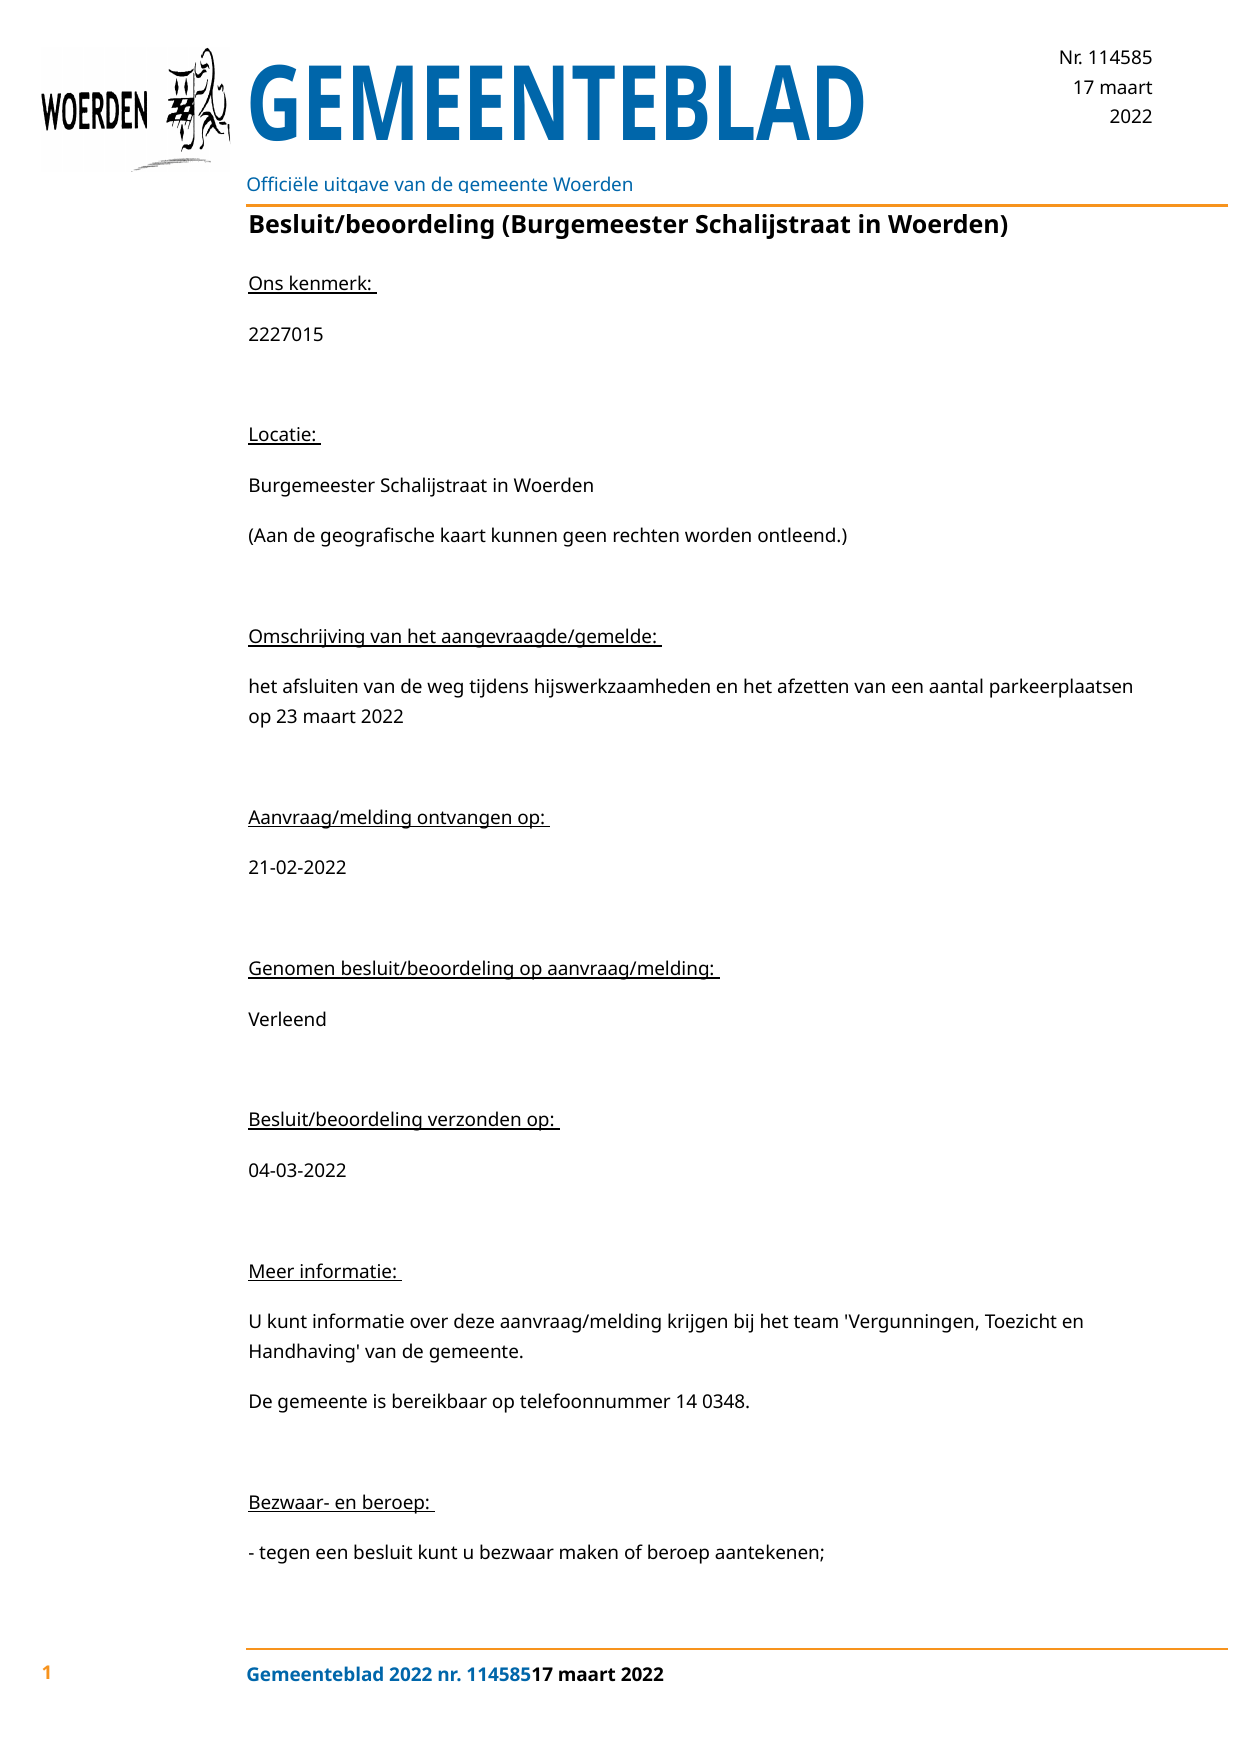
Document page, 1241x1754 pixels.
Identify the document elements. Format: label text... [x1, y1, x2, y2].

text Bezwaar- en beroep: [248, 1489, 1152, 1515]
text U kunt informatie over deze aanvraag/melding krijgen bij het team 'Vergunningen, Toezicht en Handhaving' van de gemeente. [248, 1308, 1152, 1363]
text Omschrijving van het aangevraagde/gemelde: [248, 623, 1152, 649]
text Ons kenmerk: [248, 270, 1152, 296]
text Aanvraag/melding ontvangen op: [248, 804, 1152, 830]
picture [41, 47, 231, 172]
text Locatie: [248, 422, 1152, 447]
text Genomen besluit/beoordeling op aanvraag/melding: [248, 955, 1152, 981]
text Burgemeester Schalijstraat in Woerden [248, 472, 1152, 498]
text Besluit/beoordeling (Burgemeester Schalijstraat in Woerden) [248, 207, 1152, 241]
text 04-03-2022 [248, 1157, 1152, 1183]
text (Aan de geografische kaart kunnen geen rechten worden ontleend.) [248, 522, 1152, 548]
text De gemeente is bereikbaar op telefoonnummer 14 0348. [248, 1388, 1152, 1414]
text Besluit/beoordeling verzonden op: [248, 1107, 1152, 1132]
text 21-02-2022 [248, 854, 1152, 880]
text 2227015 [248, 321, 1152, 346]
text Meer informatie: [248, 1258, 1152, 1283]
text het afsluiten van de weg tijdens hijswerkzaamheden en het afzetten van een aantal parkeerplaatsen op 23 maart 2022 [248, 674, 1152, 729]
text - tegen een besluit kunt u bezwaar maken of beroep aantekenen; [248, 1539, 1152, 1565]
text Verleend [248, 1006, 1152, 1031]
